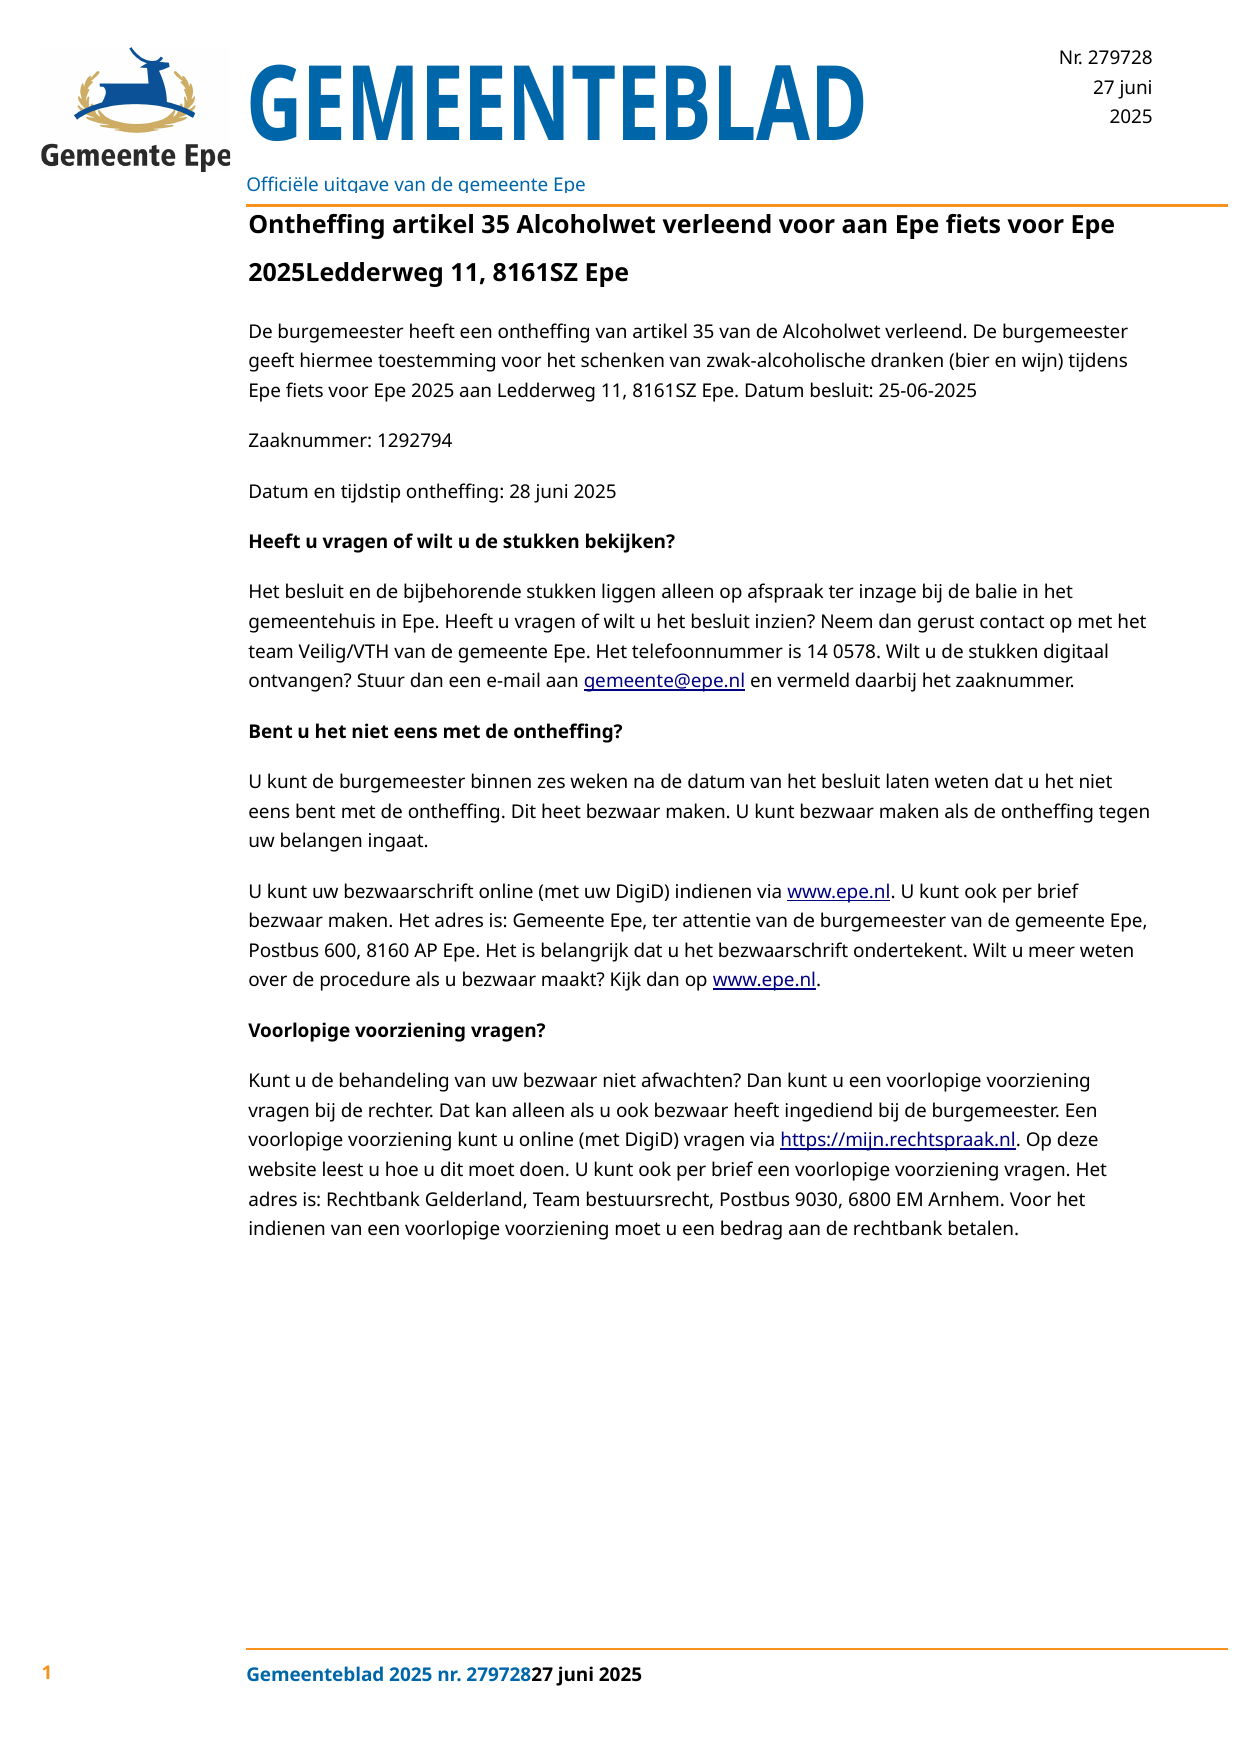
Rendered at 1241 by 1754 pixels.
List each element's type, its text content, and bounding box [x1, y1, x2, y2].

text Kunt u de behandeling van uw bezwaar niet afwachten? Dan kunt u een voorlopige voorziening vragen bij de rechter. Dat kan alleen als u ook bezwaar heeft ingediend bij de burgemeester. Een voorlopige voorziening kunt u online (met DigiD) vragen via https://mijn.rechtspraak.nl. Op deze website leest u hoe u dit moet doen. U kunt ook per brief een voorlopige voorziening vragen. Het adres is: Rechtbank Gelderland, Team bestuursrecht, Postbus 9030, 6800 EM Arnhem. Voor het indienen van een voorlopige voorziening moet u een bedrag aan de rechtbank betalen. [248, 1067, 1152, 1241]
text Datum en tijdstip ontheffing: 28 juni 2025 [248, 478, 1152, 504]
text Bent u het niet eens met de ontheffing? [248, 718, 1152, 744]
text U kunt uw bezwaarschrift online (met uw DigiD) indienen via www.epe.nl. U kunt ook per brief bezwaar maken. Het adres is: Gemeente Epe, ter attentie van de burgemeester van de gemeente Epe, Postbus 600, 8160 AP Epe. Het is belangrijk dat u het bezwaarschrift ondertekent. Wilt u meer weten over de procedure als u bezwaar maakt? Kijk dan op www.epe.nl. [248, 878, 1152, 992]
text Heeft u vragen of wilt u de stukken bekijken? [248, 528, 1152, 554]
text De burgemeester heeft een ontheffing van artikel 35 van de Alcoholwet verleend. De burgemeester geeft hiermee toestemming voor het schenken van zwak-alcoholische dranken (bier en wijn) tijdens Epe fiets voor Epe 2025 aan Ledderweg 11, 8161SZ Epe. Datum besluit: 25-06-2025 [248, 318, 1152, 403]
text Zaaknummer: 1292794 [248, 427, 1152, 453]
text Ontheffing artikel 35 Alcoholwet verleend voor aan Epe fiets voor Epe 2025Ledderweg 11, 8161SZ Epe [248, 207, 1152, 288]
picture [41, 47, 231, 172]
text Voorlopige voorziening vragen? [248, 1017, 1152, 1043]
text Het besluit en de bijbehorende stukken liggen alleen op afspraak ter inzage bij de balie in het gemeentehuis in Epe. Heeft u vragen of wilt u het besluit inzien? Neem dan gerust contact op met het team Veilig/VTH van de gemeente Epe. Het telefoonnummer is 14 0578. Wilt u de stukken digitaal ontvangen? Stuur dan een e-mail aan gemeente@epe.nl en vermeld daarbij het zaaknummer. [248, 579, 1152, 693]
text U kunt de burgemeester binnen zes weken na de datum van het besluit laten weten dat u het niet eens bent met de ontheffing. Dit heet bezwaar maken. U kunt bezwaar maken als de ontheffing tegen uw belangen ingaat. [248, 768, 1152, 853]
